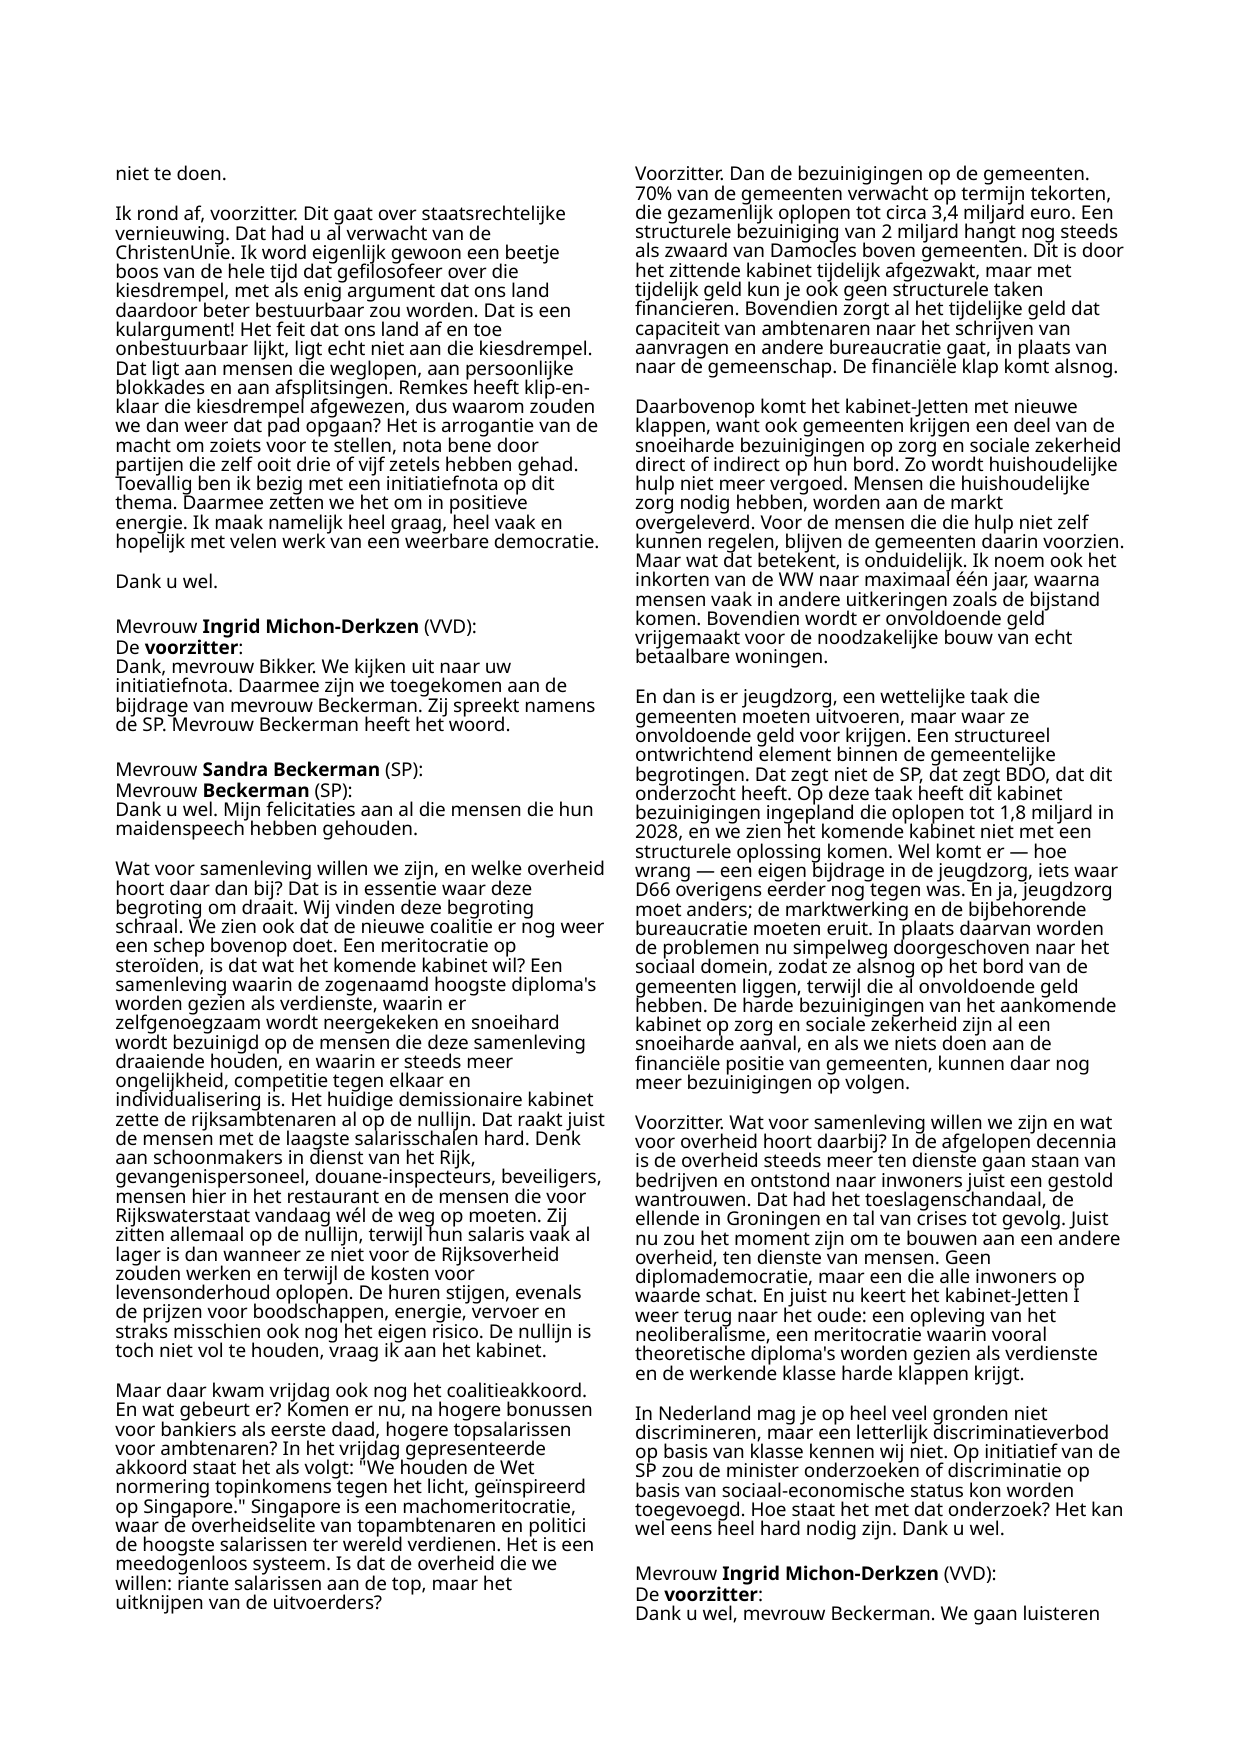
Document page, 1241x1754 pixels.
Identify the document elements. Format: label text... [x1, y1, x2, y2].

text Dank u wel. Mijn felicitaties aan al die mensen die hun maidenspeech hebben gehouden. [115, 801, 605, 839]
text Mevrouw Ingrid Michon-Derkzen (VVD): [635, 1560, 1125, 1586]
text Mevrouw Sandra Beckerman (SP): [115, 756, 605, 782]
text Ik rond af, voorzitter. Dit gaat over staatsrechtelijke vernieuwing. Dat had u al verwacht van de ChristenUnie. Ik word eigenlijk gewoon een beetje boos van de hele tijd dat gefilosofeer over die kiesdrempel, met als enig argument dat ons land daardoor beter bestuurbaar zou worden. Dat is een kulargument! Het feit dat ons land af en toe onbestuurbaar lijkt, ligt echt niet aan die kiesdrempel. Dat ligt aan mensen die weglopen, aan persoonlijke blokkades en aan afsplitsingen. Remkes heeft klip-en-klaar die kiesdrempel afgewezen, dus waarom zouden we dan weer dat pad opgaan? Het is arrogantie van de macht om zoiets voor te stellen, nota bene door partijen die zelf ooit drie of vijf zetels hebben gehad. Toevallig ben ik bezig met een initiatiefnota op dit thema. Daarmee zetten we het om in positieve energie. Ik maak namelijk heel graag, heel vaak en hopelijk met velen werk van een weerbare democratie. [115, 205, 605, 552]
text En dan is er jeugdzorg, een wettelijke taak die gemeenten moeten uitvoeren, maar waar ze onvoldoende geld voor krijgen. Een structureel ontwrichtend element binnen de gemeentelijke begrotingen. Dat zegt niet de SP, dat zegt BDO, dat dit onderzocht heeft. Op deze taak heeft dit kabinet bezuinigingen ingepland die oplopen tot 1,8 miljard in 2028, en we zien het komende kabinet niet met een structurele oplossing komen. Wel komt er — hoe wrang — een eigen bijdrage in de jeugdzorg, iets waar D66 overigens eerder nog tegen was. En ja, jeugdzorg moet anders; de marktwerking en de bijbehorende bureaucratie moeten eruit. In plaats daarvan worden de problemen nu simpelweg doorgeschoven naar het sociaal domein, zodat ze alsnog op het bord van de gemeenten liggen, terwijl die al onvoldoende geld hebben. De harde bezuinigingen van het aankomende kabinet op zorg en sociale zekerheid zijn al een snoeiharde aanval, en als we niets doen aan de financiële positie van gemeenten, kunnen daar nog meer bezuinigingen op volgen. [635, 688, 1125, 1093]
text Dank u wel. [115, 573, 605, 592]
text Voorzitter. Wat voor samenleving willen we zijn en wat voor overheid hoort daarbij? In de afgelopen decennia is de overheid steeds meer ten dienste gaan staan van bedrijven en ontstond naar inwoners juist een gestold wantrouwen. Dat had het toeslagenschandaal, de ellende in Groningen en tal van crises tot gevolg. Juist nu zou het moment zijn om te bouwen aan een andere overheid, ten dienste van mensen. Geen diplomademocratie, maar een die alle inwoners op waarde schat. En juist nu keert het kabinet-Jetten I weer terug naar het oude: een opleving van het neoliberalisme, een meritocratie waarin vooral theoretische diploma's worden gezien als verdienste en de werkende klasse harde klappen krijgt. [635, 1114, 1125, 1384]
text Maar daar kwam vrijdag ook nog het coalitieakkoord. En wat gebeurt er? Komen er nu, na hogere bonussen voor bankiers als eerste daad, hogere topsalarissen voor ambtenaren? In het vrijdag gepresenteerde akkoord staat het als volgt: "We houden de Wet normering topinkomens tegen het licht, geïnspireerd op Singapore." Singapore is een machomeritocratie, waar de overheidselite van topambtenaren en politici de hoogste salarissen ter wereld verdienen. Het is een meedogenloos systeem. Is dat de overheid die we willen: riante salarissen aan de top, maar het uitknijpen van de uitvoerders? [115, 1382, 605, 1613]
text In Nederland mag je op heel veel gronden niet discrimineren, maar een letterlijk discriminatieverbod op basis van klasse kennen wij niet. Op initiatief van de SP zou de minister onderzoeken of discriminatie op basis van sociaal-economische status kon worden toegevoegd. Hoe staat het met dat onderzoek? Het kan wel eens heel hard nodig zijn. Dank u wel. [635, 1404, 1125, 1539]
text Dank u wel, mevrouw Beckerman. We gaan luisteren [635, 1605, 1125, 1624]
text Mevrouw Ingrid Michon-Derkzen (VVD): [115, 613, 605, 639]
text Daarbovenop komt het kabinet-Jetten met nieuwe klappen, want ook gemeenten krijgen een deel van de snoeiharde bezuinigingen op zorg en sociale zekerheid direct of indirect op hun bord. Zo wordt huishoudelijke hulp niet meer vergoed. Mensen die huishoudelijke zorg nodig hebben, worden aan de markt overgeleverd. Voor de mensen die die hulp niet zelf kunnen regelen, blijven de gemeenten daarin voorzien. Maar wat dat betekent, is onduidelijk. Ik noem ook het inkorten van de WW naar maximaal één jaar, waarna mensen vaak in andere uitkeringen zoals de bijstand komen. Bovendien wordt er onvoldoende geld vrijgemaakt voor de noodzakelijke bouw van echt betaalbare woningen. [635, 398, 1125, 668]
text Mevrouw Beckerman (SP): [115, 782, 605, 801]
text Wat voor samenleving willen we zijn, en welke overheid hoort daar dan bij? Dat is in essentie waar deze begroting om draait. Wij vinden deze begroting schraal. We zien ook dat de nieuwe coalitie er nog weer een schep bovenop doet. Een meritocratie op steroïden, is dat wat het komende kabinet wil? Een samenleving waarin de zogenaamd hoogste diploma's worden gezien als verdienste, waarin er zelfgenoegzaam wordt neergekeken en snoeihard wordt bezuinigd op de mensen die deze samenleving draaiende houden, en waarin er steeds meer ongelijkheid, competitie tegen elkaar en individualisering is. Het huidige demissionaire kabinet zette de rijksambtenaren al op de nullijn. Dat raakt juist de mensen met de laagste salarisschalen hard. Denk aan schoonmakers in dienst van het Rijk, gevangenispersoneel, douane-inspecteurs, beveiligers, mensen hier in het restaurant en de mensen die voor Rijkswaterstaat vandaag wél de weg op moeten. Zij zitten allemaal op de nullijn, terwijl hun salaris vaak al lager is dan wanneer ze niet voor de Rijksoverheid zouden werken en terwijl de kosten voor levensonderhoud oplopen. De huren stijgen, evenals de prijzen voor boodschappen, energie, vervoer en straks misschien ook nog het eigen risico. De nullijn is toch niet vol te houden, vraag ik aan het kabinet. [115, 860, 605, 1361]
text De voorzitter: [115, 639, 605, 658]
text Dank, mevrouw Bikker. We kijken uit naar uw initiatiefnota. Daarmee zijn we toegekomen aan de bijdrage van mevrouw Beckerman. Zij spreekt namens de SP. Mevrouw Beckerman heeft het woord. [115, 658, 605, 735]
text Voorzitter. Dan de bezuinigingen op de gemeenten. 70% van de gemeenten verwacht op termijn tekorten, die gezamenlijk oplopen tot circa 3,4 miljard euro. Een structurele bezuiniging van 2 miljard hangt nog steeds als zwaard van Damocles boven gemeenten. Dit is door het zittende kabinet tijdelijk afgezwakt, maar met tijdelijk geld kun je ook geen structurele taken financieren. Bovendien zorgt al het tijdelijke geld dat capaciteit van ambtenaren naar het schrijven van aanvragen en andere bureaucratie gaat, in plaats van naar de gemeenschap. De financiële klap komt alsnog. [635, 165, 1125, 377]
text niet te doen. [115, 165, 605, 184]
text De voorzitter: [635, 1586, 1125, 1605]
